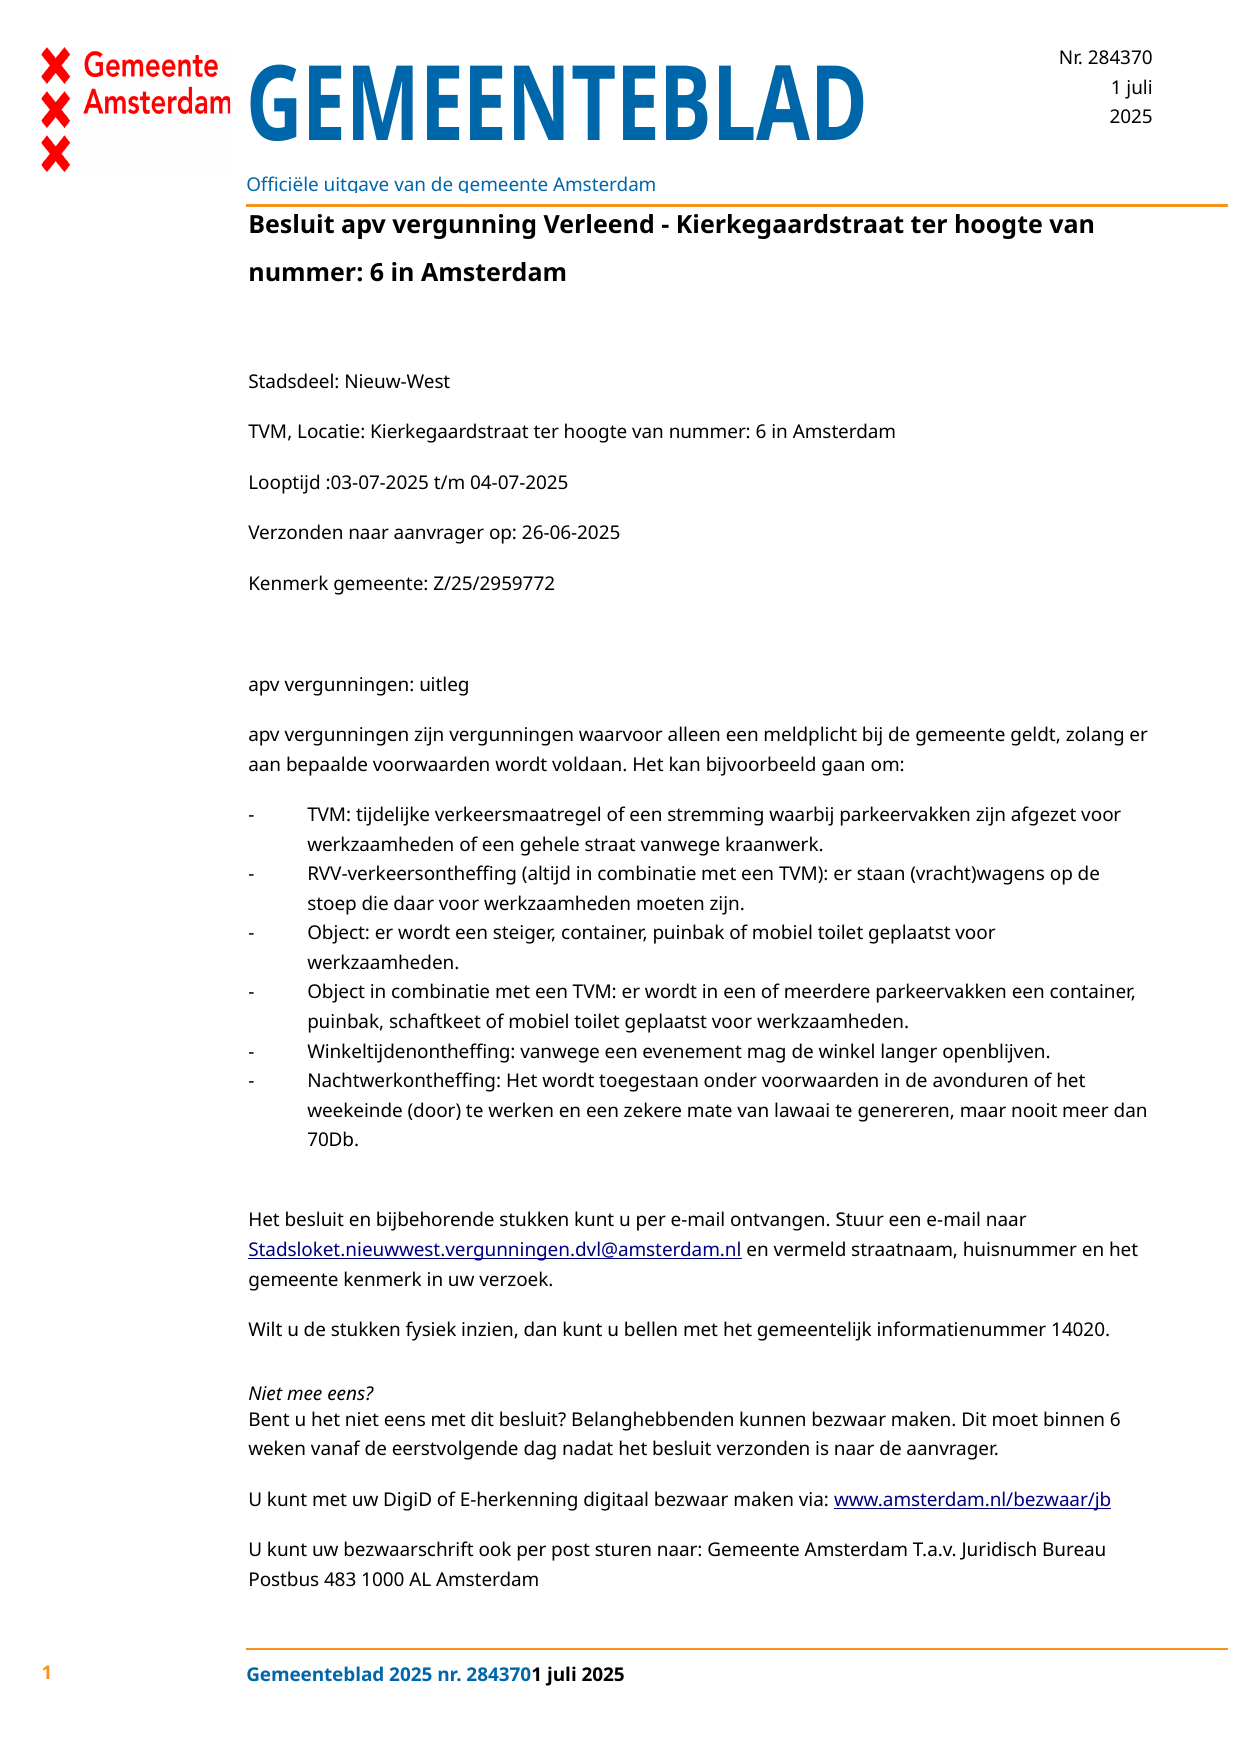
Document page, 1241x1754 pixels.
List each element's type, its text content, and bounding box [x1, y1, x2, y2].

text apv vergunningen zijn vergunningen waarvoor alleen een meldplicht bij de gemeente geldt, zolang er aan bepaalde voorwaarden wordt voldaan. Het kan bijvoorbeeld gaan om: [248, 721, 1152, 777]
text apv vergunningen: uitleg [248, 671, 1152, 697]
list RVV-verkeersontheffing (altijd in combinatie met een TVM): er staan (vracht)wagens op de stoep die daar voor werkzaamheden moeten zijn. [248, 860, 1152, 916]
picture [41, 47, 231, 172]
list Object: er wordt een steiger, container, puinbak of mobiel toilet geplaatst voor werkzaamheden. [248, 919, 1152, 975]
text Niet mee eens? [248, 1380, 1152, 1406]
list Winkeltijdenontheffing: vanwege een evenement mag de winkel langer openblijven. [248, 1038, 1152, 1064]
text U kunt uw bezwaarschrift ook per post sturen naar: Gemeente Amsterdam T.a.v. Juridisch Bureau Postbus 483 1000 AL Amsterdam [248, 1536, 1152, 1592]
text Kenmerk gemeente: Z/25/2959772 [248, 570, 1152, 596]
text Stadsdeel: Nieuw-West [248, 368, 1152, 394]
list Object in combinatie met een TVM: er wordt in een of meerdere parkeervakken een container, puinbak, schaftkeet of mobiel toilet geplaatst voor werkzaamheden. [248, 979, 1152, 1034]
list Nachtwerkontheffing: Het wordt toegestaan onder voorwaarden in de avonduren of het weekeinde (door) te werken en een zekere mate van lawaai te genereren, maar nooit meer dan 70Db. [248, 1067, 1152, 1152]
text TVM, Locatie: Kierkegaardstraat ter hoogte van nummer: 6 in Amsterdam [248, 419, 1152, 444]
text U kunt met uw DigiD of E-herkenning digitaal bezwaar maken via: www.amsterdam.nl/bezwaar/jb [248, 1486, 1152, 1512]
text Het besluit en bijbehorende stukken kunt u per e-mail ontvangen. Stuur een e-mail naar Stadsloket.nieuwwest.vergunningen.dvl@amsterdam.nl en vermeld straatnaam, huisnummer en het gemeente kenmerk in uw verzoek. [248, 1207, 1152, 1292]
list TVM: tijdelijke verkeersmaatregel of een stremming waarbij parkeervakken zijn afgezet voor werkzaamheden of een gehele straat vanwege kraanwerk. [248, 801, 1152, 857]
text Besluit apv vergunning Verleend - Kierkegaardstraat ter hoogte van nummer: 6 in Amsterdam [248, 207, 1152, 288]
text Verzonden naar aanvrager op: 26-06-2025 [248, 519, 1152, 545]
text Looptijd :03-07-2025 t/m 04-07-2025 [248, 469, 1152, 495]
text Wilt u de stukken fysiek inzien, dan kunt u bellen met het gemeentelijk informatienummer 14020. [248, 1316, 1152, 1342]
text Bent u het niet eens met dit besluit? Belanghebbenden kunnen bezwaar maken. Dit moet binnen 6 weken vanaf de eerstvolgende dag nadat het besluit verzonden is naar de aanvrager. [248, 1406, 1152, 1461]
